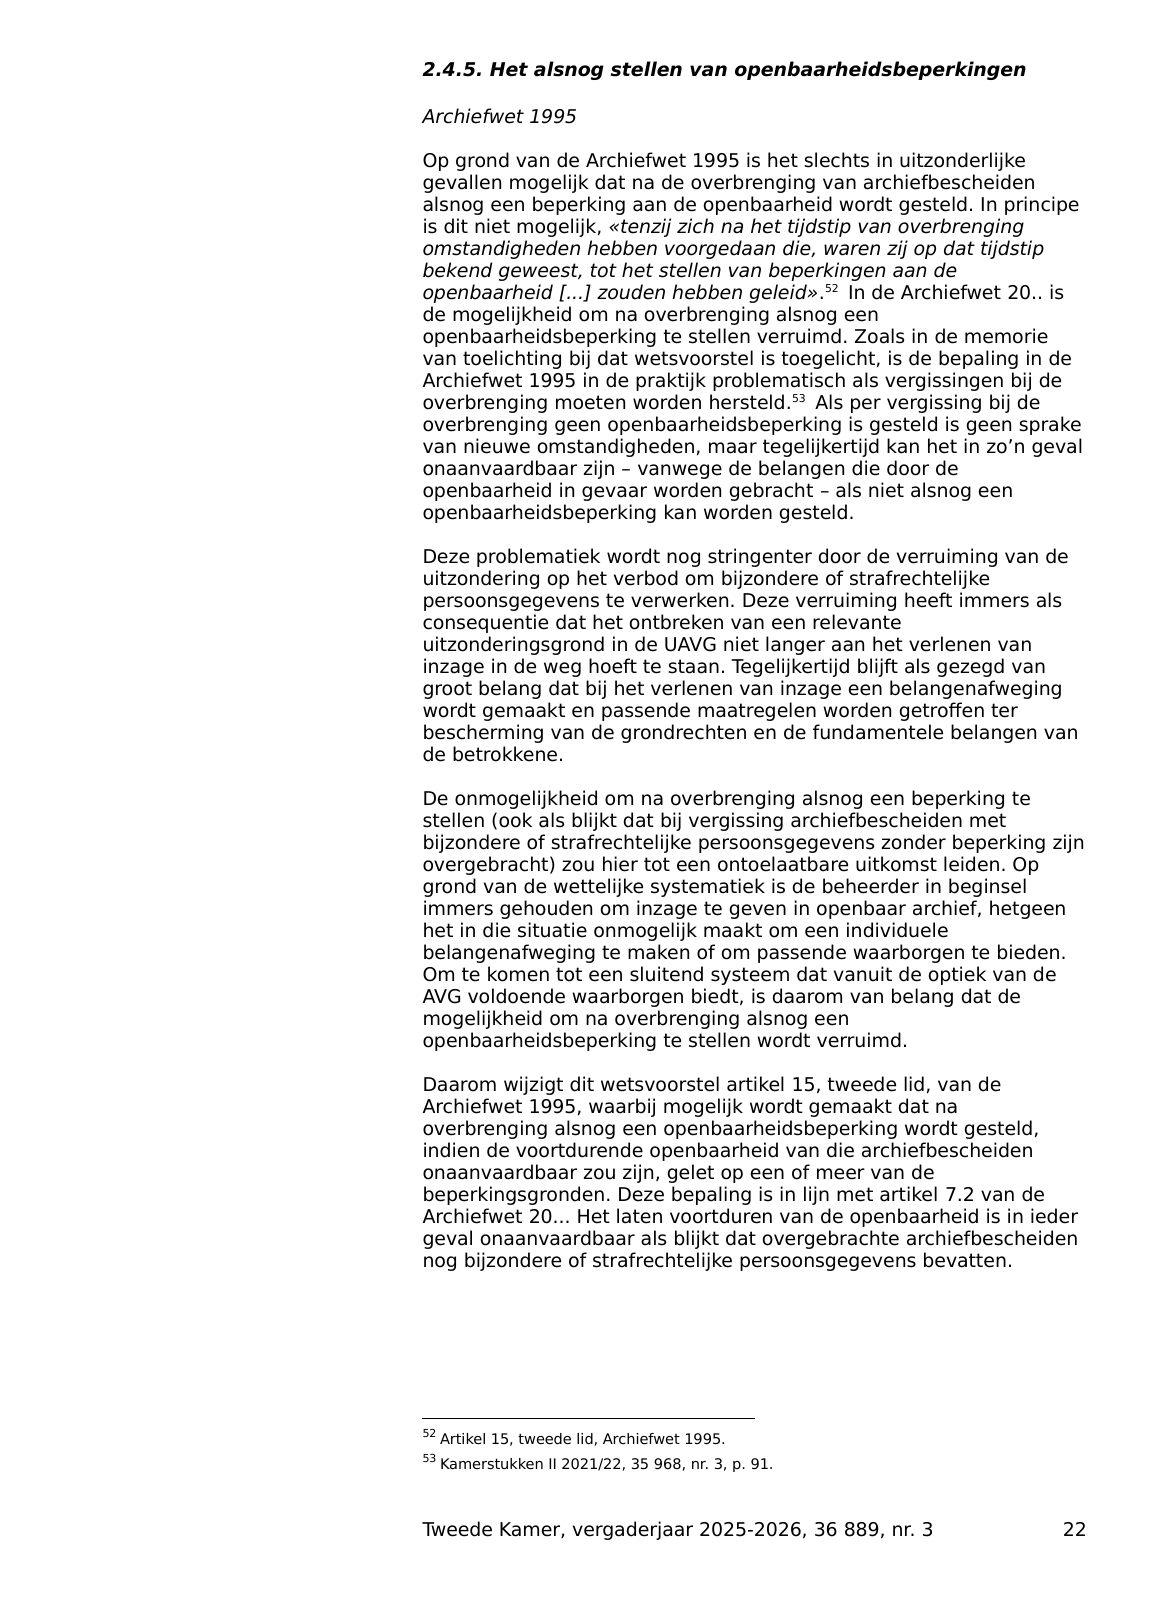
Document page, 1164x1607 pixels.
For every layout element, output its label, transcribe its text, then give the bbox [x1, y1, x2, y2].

subtitle Archiefwet 1995 [422, 106, 1087, 128]
text Kamerstukken II 2021/22, 35 968, nr. 3, p. 91. [422, 1452, 1087, 1474]
text Daarom wijzigt dit wetsvoorstel artikel 15, tweede lid, van de Archiefwet 1995, waarbij mogelijk wordt gemaakt dat na overbrenging alsnog een openbaarheidsbeperking wordt gesteld, indien de voortdurende openbaarheid van die archiefbescheiden onaanvaardbaar zou zijn, gelet op een of meer van de beperkingsgronden. Deze bepaling is in lijn met artikel 7.2 van de Archiefwet 20... Het laten voortduren van de openbaarheid is in ieder geval onaanvaardbaar als blijkt dat overgebrachte archiefbescheiden nog bijzondere of strafrechtelijke persoonsgegevens bevatten. [422, 1074, 1087, 1272]
text Deze problematiek wordt nog stringenter door de verruiming van de uitzondering op het verbod om bijzondere of strafrechtelijke persoonsgegevens te verwerken. Deze verruiming heeft immers als consequentie dat het ontbreken van een relevante uitzonderingsgrond in de UAVG niet langer aan het verlenen van inzage in de weg hoeft te staan. Tegelijkertijd blijft als gezegd van groot belang dat bij het verlenen van inzage een belangenafweging wordt gemaakt en passende maatregelen worden getroffen ter bescherming van de grondrechten en de fundamentele belangen van de betrokkene. [422, 546, 1087, 766]
text De onmogelijkheid om na overbrenging alsnog een beperking te stellen (ook als blijkt dat bij vergissing archiefbescheiden met bijzondere of strafrechtelijke persoonsgegevens zonder beperking zijn overgebracht) zou hier tot een ontoelaatbare uitkomst leiden. Op grond van de wettelijke systematiek is de beheerder in beginsel immers gehouden om inzage te geven in openbaar archief, hetgeen het in die situatie onmogelijk maakt om een individuele belangenafweging te maken of om passende waarborgen te bieden. Om te komen tot een sluitend systeem dat vanuit de optiek van de AVG voldoende waarborgen biedt, is daarom van belang dat de mogelijkheid om na overbrenging alsnog een openbaarheidsbeperking te stellen wordt verruimd. [422, 788, 1087, 1052]
subtitle 2.4.5. Het alsnog stellen van openbaarheidsbeperkingen [422, 59, 1087, 81]
text Artikel 15, tweede lid, Archiefwet 1995. [422, 1427, 1087, 1449]
text Op grond van de Archiefwet 1995 is het slechts in uitzonderlijke gevallen mogelijk dat na de overbrenging van archiefbescheiden alsnog een beperking aan de openbaarheid wordt gesteld. In principe is dit niet mogelijk, «tenzij zich na het tijdstip van overbrenging omstandigheden hebben voorgedaan die, waren zij op dat tijdstip bekend geweest, tot het stellen van beperkingen aan de openbaarheid [...] zouden hebben geleid». In de Archiefwet 20.. is de mogelijkheid om na overbrenging alsnog een openbaarheidsbeperking te stellen verruimd. Zoals in de memorie van toelichting bij dat wetsvoorstel is toegelicht, is de bepaling in de Archiefwet 1995 in de praktijk problematisch als vergissingen bij de overbrenging moeten worden hersteld. Als per vergissing bij de overbrenging geen openbaarheidsbeperking is gesteld is geen sprake van nieuwe omstandigheden, maar tegelijkertijd kan het in zo’n geval onaanvaardbaar zijn – vanwege de belangen die door de openbaarheid in gevaar worden gebracht – als niet alsnog een openbaarheidsbeperking kan worden gesteld. [422, 150, 1087, 524]
